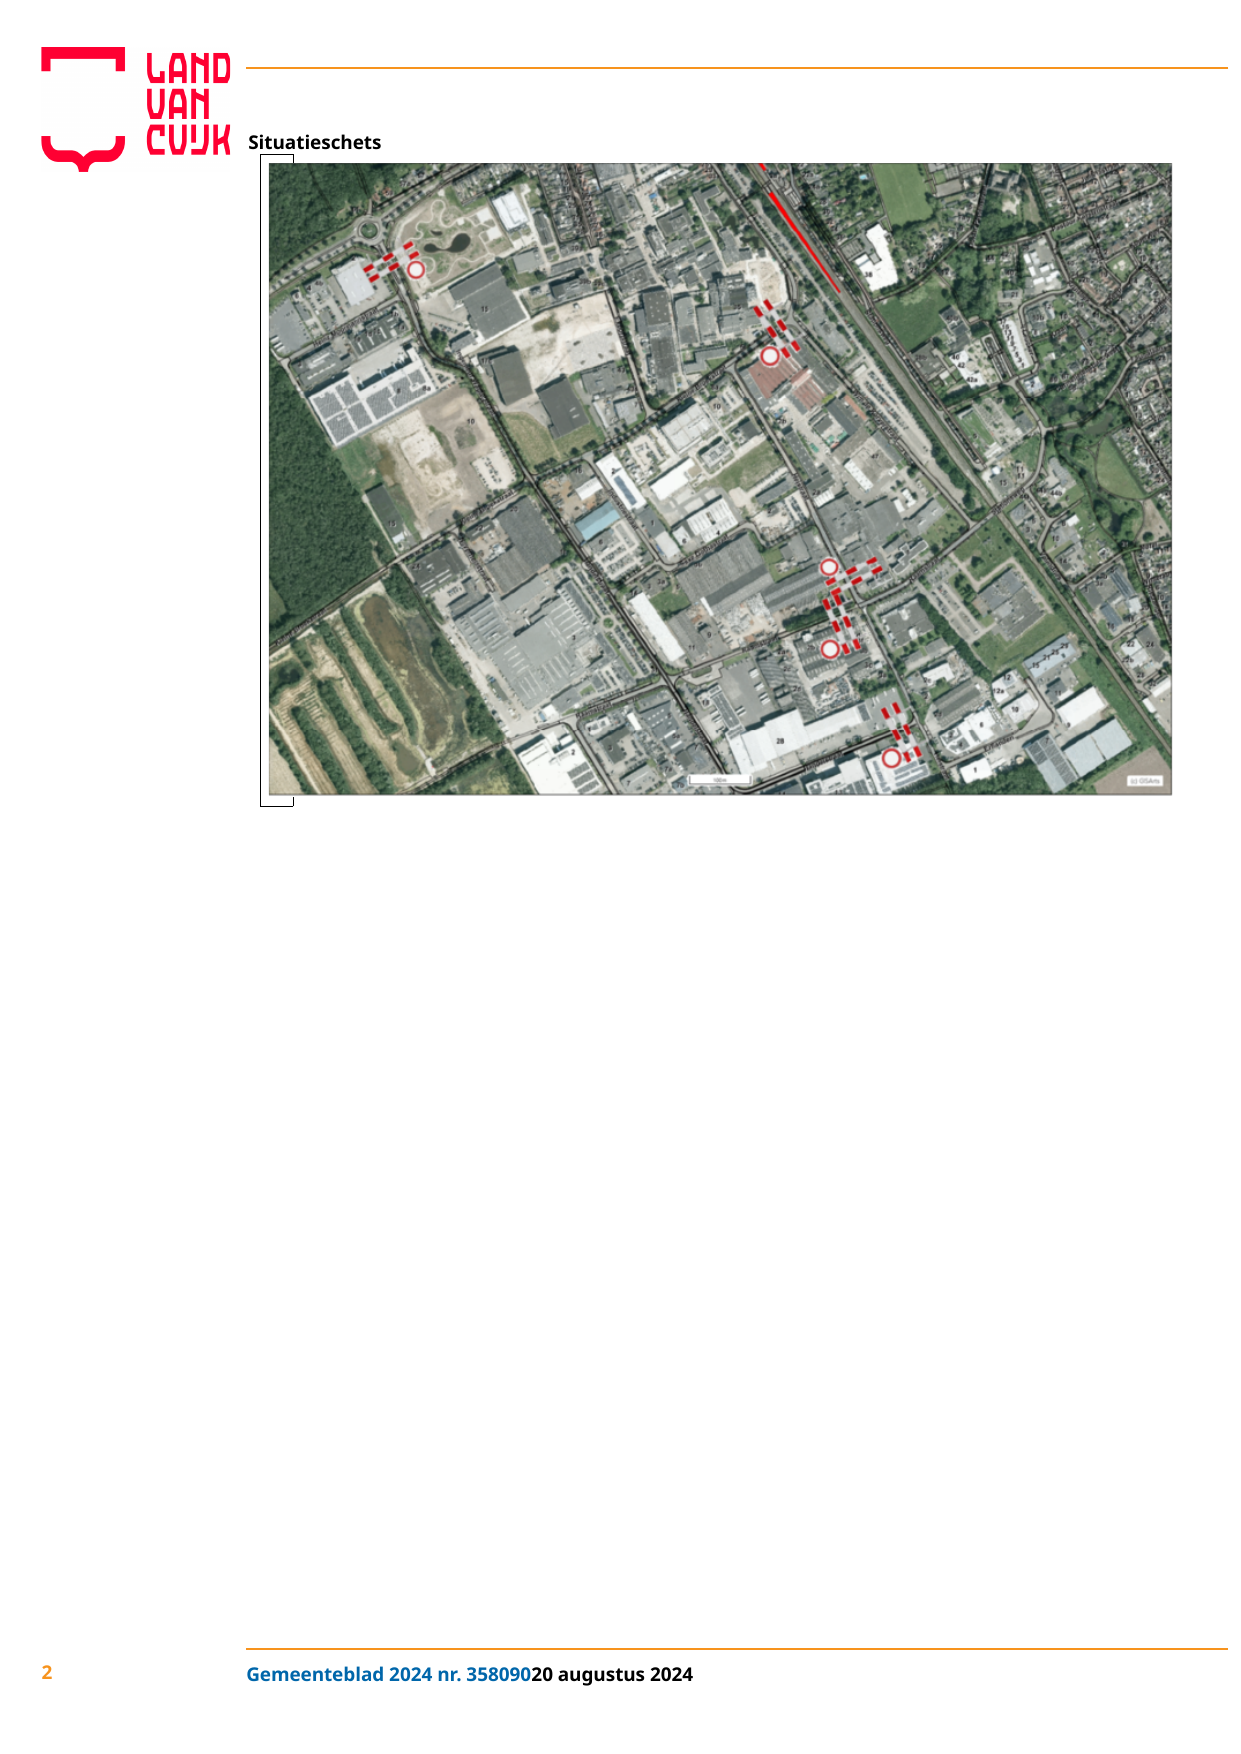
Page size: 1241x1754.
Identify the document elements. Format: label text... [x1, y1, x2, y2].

text Situatieschets [248, 134, 1152, 153]
picture [268, 163, 1173, 797]
picture [41, 47, 231, 172]
